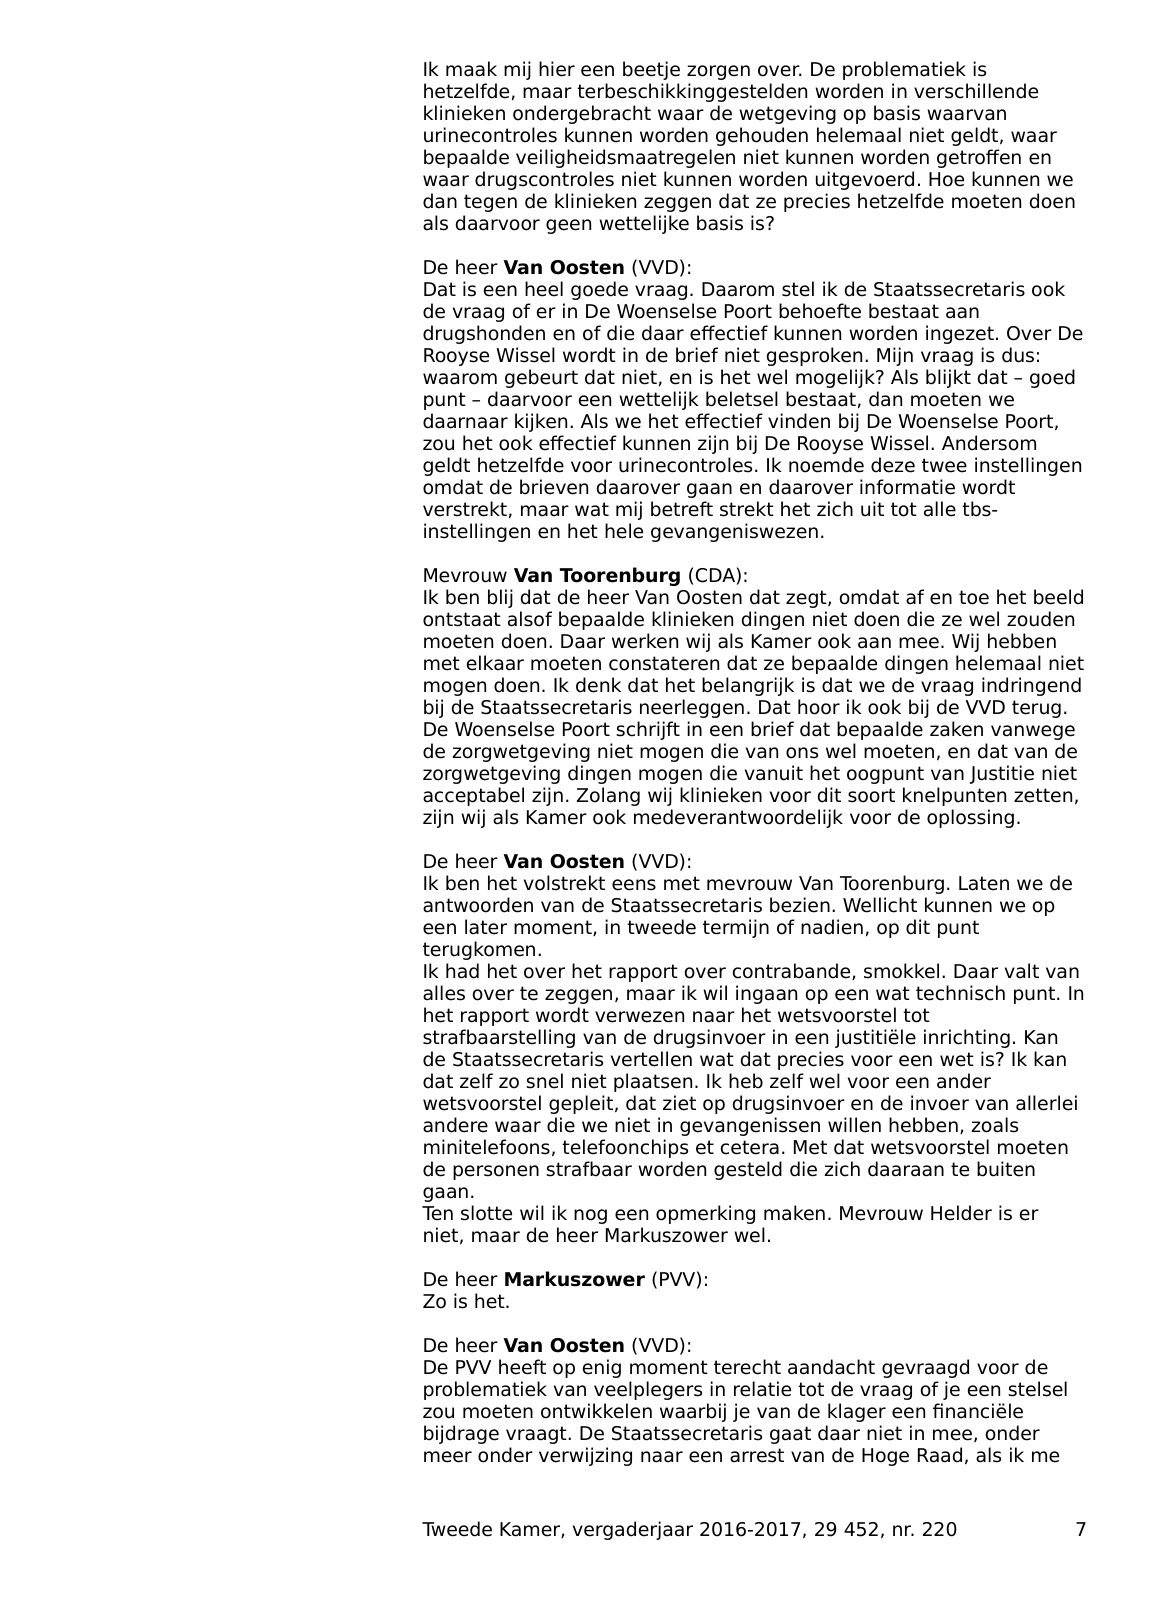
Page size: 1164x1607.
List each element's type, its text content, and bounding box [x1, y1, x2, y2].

text Ik maak mij hier een beetje zorgen over. De problematiek is hetzelfde, maar terbeschikkinggestelden worden in verschillende klinieken ondergebracht waar de wetgeving op basis waarvan urinecontroles kunnen worden gehouden helemaal niet geldt, waar bepaalde veiligheidsmaatregelen niet kunnen worden getroffen en waar drugscontroles niet kunnen worden uitgevoerd. Hoe kunnen we dan tegen de klinieken zeggen dat ze precies hetzelfde moeten doen als daarvoor geen wettelijke basis is? [422, 59, 1087, 235]
text Ik ben het volstrekt eens met mevrouw Van Toorenburg. Laten we de antwoorden van de Staatssecretaris bezien. Wellicht kunnen we op een later moment, in tweede termijn of nadien, op dit punt terugkomen. [422, 873, 1087, 961]
text De heer Van Oosten (VVD): [422, 851, 1087, 873]
text Ik ben blij dat de heer Van Oosten dat zegt, omdat af en toe het beeld ontstaat alsof bepaalde klinieken dingen niet doen die ze wel zouden moeten doen. Daar werken wij als Kamer ook aan mee. Wij hebben met elkaar moeten constateren dat ze bepaalde dingen helemaal niet mogen doen. Ik denk dat het belangrijk is dat we de vraag indringend bij de Staatssecretaris neerleggen. Dat hoor ik ook bij de VVD terug. De Woenselse Poort schrijft in een brief dat bepaalde zaken vanwege de zorgwetgeving niet mogen die van ons wel moeten, en dat van de zorgwetgeving dingen mogen die vanuit het oogpunt van Justitie niet acceptabel zijn. Zolang wij klinieken voor dit soort knelpunten zetten, zijn wij als Kamer ook medeverantwoordelijk voor de oplossing. [422, 587, 1087, 829]
text Dat is een heel goede vraag. Daarom stel ik de Staatssecretaris ook de vraag of er in De Woenselse Poort behoefte bestaat aan drugshonden en of die daar effectief kunnen worden ingezet. Over De Rooyse Wissel wordt in de brief niet gesproken. Mijn vraag is dus: waarom gebeurt dat niet, en is het wel mogelijk? Als blijkt dat – goed punt – daarvoor een wettelijk beletsel bestaat, dan moeten we daarnaar kijken. Als we het effectief vinden bij De Woenselse Poort, zou het ook effectief kunnen zijn bij De Rooyse Wissel. Andersom geldt hetzelfde voor urinecontroles. Ik noemde deze twee instellingen omdat de brieven daarover gaan en daarover informatie wordt verstrekt, maar wat mij betreft strekt het zich uit tot alle tbs-instellingen en het hele gevangeniswezen. [422, 279, 1087, 543]
text De heer Van Oosten (VVD): [422, 257, 1087, 279]
text Ik had het over het rapport over contrabande, smokkel. Daar valt van alles over te zeggen, maar ik wil ingaan op een wat technisch punt. In het rapport wordt verwezen naar het wetsvoorstel tot strafbaarstelling van de drugsinvoer in een justitiële inrichting. Kan de Staatssecretaris vertellen wat dat precies voor een wet is? Ik kan dat zelf zo snel niet plaatsen. Ik heb zelf wel voor een ander wetsvoorstel gepleit, dat ziet op drugsinvoer en de invoer van allerlei andere waar die we niet in gevangenissen willen hebben, zoals minitelefoons, telefoonchips et cetera. Met dat wetsvoorstel moeten de personen strafbaar worden gesteld die zich daaraan te buiten gaan. [422, 961, 1087, 1203]
text De heer Markuszower (PVV): [422, 1269, 1087, 1291]
text De heer Van Oosten (VVD): [422, 1335, 1087, 1357]
text Zo is het. [422, 1291, 1087, 1313]
text Ten slotte wil ik nog een opmerking maken. Mevrouw Helder is er niet, maar de heer Markuszower wel. [422, 1203, 1087, 1247]
text Mevrouw Van Toorenburg (CDA): [422, 565, 1087, 587]
text De PVV heeft op enig moment terecht aandacht gevraagd voor de problematiek van veelplegers in relatie tot de vraag of je een stelsel zou moeten ontwikkelen waarbij je van de klager een financiële bijdrage vraagt. De Staatssecretaris gaat daar niet in mee, onder meer onder verwijzing naar een arrest van de Hoge Raad, als ik me [422, 1357, 1087, 1467]
